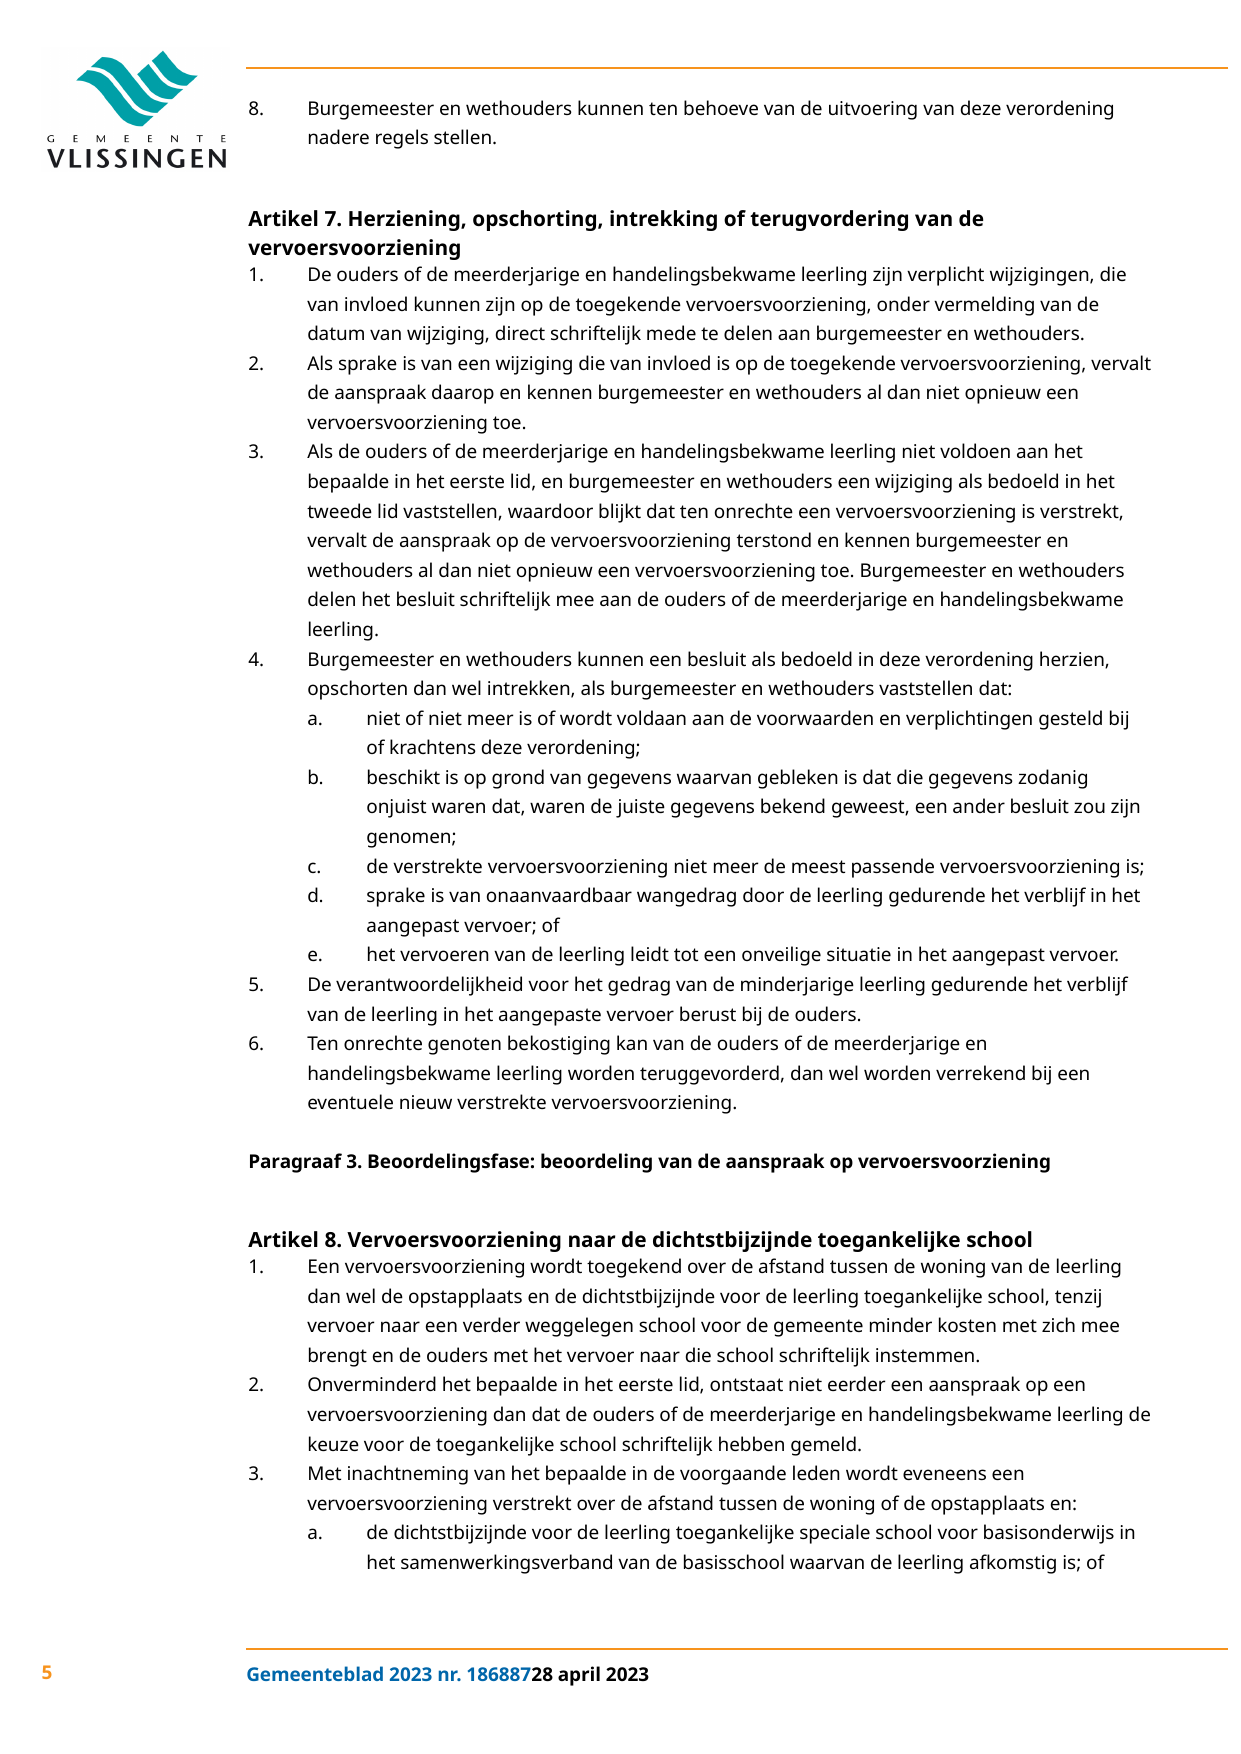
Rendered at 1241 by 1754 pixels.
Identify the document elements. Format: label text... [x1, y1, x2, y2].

picture [41, 47, 231, 172]
list Ten onrechte genoten bekostiging kan van de ouders of de meerderjarige en handelingsbekwame leerling worden teruggevorderd, dan wel worden verrekend bij een eventuele nieuw verstrekte vervoersvoorziening. [248, 1030, 1152, 1115]
list Onverminderd het bepaalde in het eerste lid, ontstaat niet eerder een aanspraak op een vervoersvoorziening dan dat de ouders of de meerderjarige en handelingsbekwame leerling de keuze voor de toegankelijke school schriftelijk hebben gemeld. [248, 1372, 1152, 1457]
list Als sprake is van een wijziging die van invloed is op de toegekende vervoersvoorziening, vervalt de aanspraak daarop en kennen burgemeester en wethouders al dan niet opnieuw een vervoersvoorziening toe. [248, 350, 1152, 435]
list De verantwoordelijkheid voor het gedrag van de minderjarige leerling gedurende het verblijf van de leerling in het aangepaste vervoer berust bij de ouders. [248, 971, 1152, 1027]
list het vervoeren van de leerling leidt tot een onveilige situatie in het aangepast vervoer. [307, 942, 1152, 967]
list de verstrekte vervoersvoorziening niet meer de meest passende vervoersvoorziening is; [307, 853, 1152, 879]
list niet of niet meer is of wordt voldaan aan de voorwaarden en verplichtingen gesteld bij of krachtens deze verordening; [307, 705, 1152, 760]
list Een vervoersvoorziening wordt toegekend over de afstand tussen de woning van de leerling dan wel de opstapplaats en de dichtstbijzijnde voor de leerling toegankelijke school, tenzij vervoer naar een verder weggelegen school voor de gemeente minder kosten met zich mee brengt en de ouders met het vervoer naar die school schriftelijk instemmen. [248, 1253, 1152, 1368]
list de dichtstbijzijnde voor de leerling toegankelijke speciale school voor basisonderwijs in het samenwerkingsverband van de basisschool waarvan de leerling afkomstig is; of [307, 1519, 1152, 1575]
list Als de ouders of de meerderjarige en handelingsbekwame leerling niet voldoen aan het bepaalde in het eerste lid, en burgemeester en wethouders een wijziging als bedoeld in het tweede lid vaststellen, waardoor blijkt dat ten onrechte een vervoersvoorziening is verstrekt, vervalt de aanspraak op de vervoersvoorziening terstond en kennen burgemeester en wethouders al dan niet opnieuw een vervoersvoorziening toe. Burgemeester en wethouders delen het besluit schriftelijk mee aan de ouders of de meerderjarige en handelingsbekwame leerling. [248, 439, 1152, 642]
text Paragraaf 3. Beoordelingsfase: beoordeling van de aanspraak op vervoersvoorziening [248, 1149, 1152, 1174]
list Burgemeester en wethouders kunnen een besluit als bedoeld in deze verordening herzien, opschorten dan wel intrekken, als burgemeester en wethouders vaststellen dat: [248, 646, 1152, 701]
list sprake is van onaanvaardbaar wangedrag door de leerling gedurende het verblijf in het aangepast vervoer; of [307, 882, 1152, 938]
list Met inachtneming van het bepaalde in de voorgaande leden wordt eveneens een vervoersvoorziening verstrekt over de afstand tussen de woning of de opstapplaats en: [248, 1460, 1152, 1516]
text Artikel 7. Herziening, opschorting, intrekking of terugvordering van de vervoersvoorziening [248, 204, 1152, 261]
list Burgemeester en wethouders kunnen ten behoeve van de uitvoering van deze verordening nadere regels stellen. [248, 95, 1152, 150]
list beschikt is op grond van gegevens waarvan gebleken is dat die gegevens zodanig onjuist waren dat, waren de juiste gegevens bekend geweest, een ander besluit zou zijn genomen; [307, 764, 1152, 849]
list De ouders of de meerderjarige en handelingsbekwame leerling zijn verplicht wijzigingen, die van invloed kunnen zijn op de toegekende vervoersvoorziening, onder vermelding van de datum van wijziging, direct schriftelijk mede te delen aan burgemeester en wethouders. [248, 261, 1152, 346]
text Artikel 8. Vervoersvoorziening naar de dichtstbijzijnde toegankelijke school [248, 1225, 1152, 1253]
